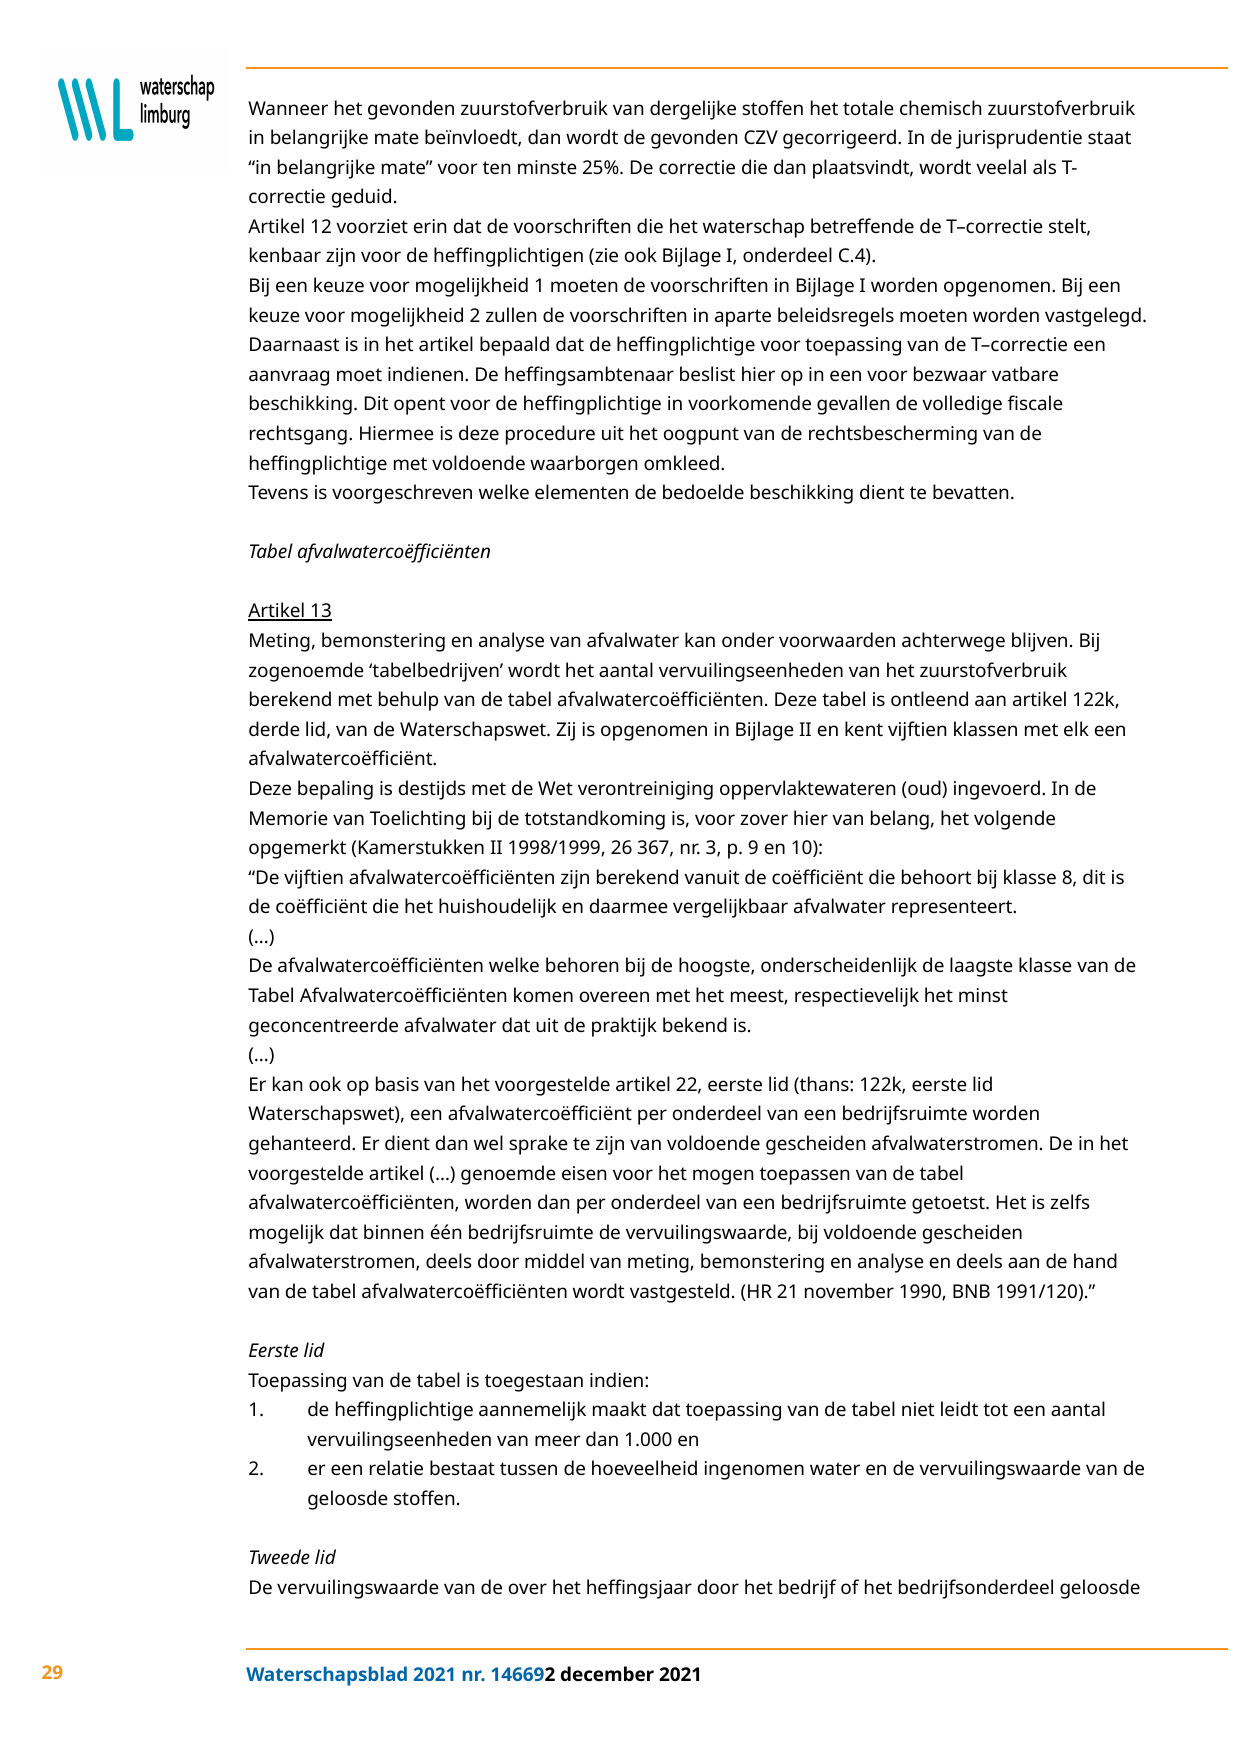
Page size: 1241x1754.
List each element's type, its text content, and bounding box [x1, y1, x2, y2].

text Artikel 13 [248, 598, 1152, 623]
text Er kan ook op basis van het voorgestelde artikel 22, eerste lid (thans: 122k, eerste lid Waterschapswet), een afvalwatercoëfficiënt per onderdeel van een bedrijfsruimte worden gehanteerd. Er dient dan wel sprake te zijn van voldoende gescheiden afvalwaterstromen. De in het voorgestelde artikel (…) genoemde eisen voor het mogen toepassen van de tabel afvalwatercoëfficiënten, worden dan per onderdeel van een bedrijfsruimte getoetst. Het is zelfs mogelijk dat binnen één bedrijfsruimte de vervuilingswaarde, bij voldoende gescheiden afvalwaterstromen, deels door middel van meting, bemonstering en analyse en deels aan de hand van de tabel afvalwatercoëfficiënten wordt vastgesteld. (HR 21 november 1990, BNB 1991/120).” [248, 1071, 1152, 1304]
text Tweede lid [248, 1544, 1152, 1570]
list de heffingplichtige aannemelijk maakt dat toepassing van de tabel niet leidt tot een aantal vervuilingseenheden van meer dan 1.000 en [248, 1396, 1152, 1452]
text De afvalwatercoëfficiënten welke behoren bij de hoogste, onderscheidenlijk de laagste klasse van de Tabel Afvalwatercoëfficiënten komen overeen met het meest, respectievelijk het minst geconcentreerde afvalwater dat uit de praktijk bekend is. [248, 953, 1152, 1038]
text Artikel 12 voorziet erin dat de voorschriften die het waterschap betreffende de T–correctie stelt, kenbaar zijn voor de heffingplichtigen (zie ook Bijlage I, onderdeel C.4). [248, 213, 1152, 268]
picture [41, 47, 231, 172]
text Daarnaast is in het artikel bepaald dat de heffingplichtige voor toepassing van de T–correctie een aanvraag moet indienen. De heffingsambtenaar beslist hier op in een voor bezwaar vatbare beschikking. Dit opent voor de heffingplichtige in voorkomende gevallen de volledige fiscale rechtsgang. Hiermee is deze procedure uit het oogpunt van de rechtsbescherming van de heffingplichtige met voldoende waarborgen omkleed. [248, 331, 1152, 476]
text (…) [248, 923, 1152, 949]
list er een relatie bestaat tussen de hoeveelheid ingenomen water en de vervuilingswaarde van de geloosde stoffen. [248, 1456, 1152, 1511]
text “De vijftien afvalwatercoëfficiënten zijn berekend vanuit de coëfficiënt die behoort bij klasse 8, dit is de coëfficiënt die het huishoudelijk en daarmee vergelijkbaar afvalwater representeert. [248, 864, 1152, 919]
text (…) [248, 1041, 1152, 1067]
text Deze bepaling is destijds met de Wet verontreiniging oppervlaktewateren (oud) ingevoerd. In de Memorie van Toelichting bij de totstandkoming is, voor zover hier van belang, het volgende opgemerkt (Kamerstukken II 1998/1999, 26 367, nr. 3, p. 9 en 10): [248, 775, 1152, 860]
text Meting, bemonstering en analyse van afvalwater kan onder voorwaarden achterwege blijven. Bij zogenoemde ‘tabelbedrijven’ wordt het aantal vervuilingseenheden van het zuurstofverbruik berekend met behulp van de tabel afvalwatercoëfficiënten. Deze tabel is ontleend aan artikel 122k, derde lid, van de Waterschapswet. Zij is opgenomen in Bijlage II en kent vijftien klassen met elk een afvalwatercoëfficiënt. [248, 627, 1152, 771]
text De vervuilingswaarde van de over het heffingsjaar door het bedrijf of het bedrijfsonderdeel geloosde [248, 1574, 1152, 1600]
text Toepassing van de tabel is toegestaan indien: [248, 1367, 1152, 1393]
text Tabel afvalwatercoëfficiënten [248, 538, 1152, 564]
text Eerste lid [248, 1337, 1152, 1363]
text Tevens is voorgeschreven welke elementen de bedoelde beschikking dient te bevatten. [248, 479, 1152, 505]
text Bij een keuze voor mogelijkheid 1 moeten de voorschriften in Bijlage I worden opgenomen. Bij een keuze voor mogelijkheid 2 zullen de voorschriften in aparte beleidsregels moeten worden vastgelegd. [248, 272, 1152, 328]
text Wanneer het gevonden zuurstofverbruik van dergelijke stoffen het totale chemisch zuurstofverbruik in belangrijke mate beïnvloedt, dan wordt de gevonden CZV gecorrigeerd. In de jurisprudentie staat “in belangrijke mate” voor ten minste 25%. De correctie die dan plaatsvindt, wordt veelal als T-correctie geduid. [248, 95, 1152, 209]
